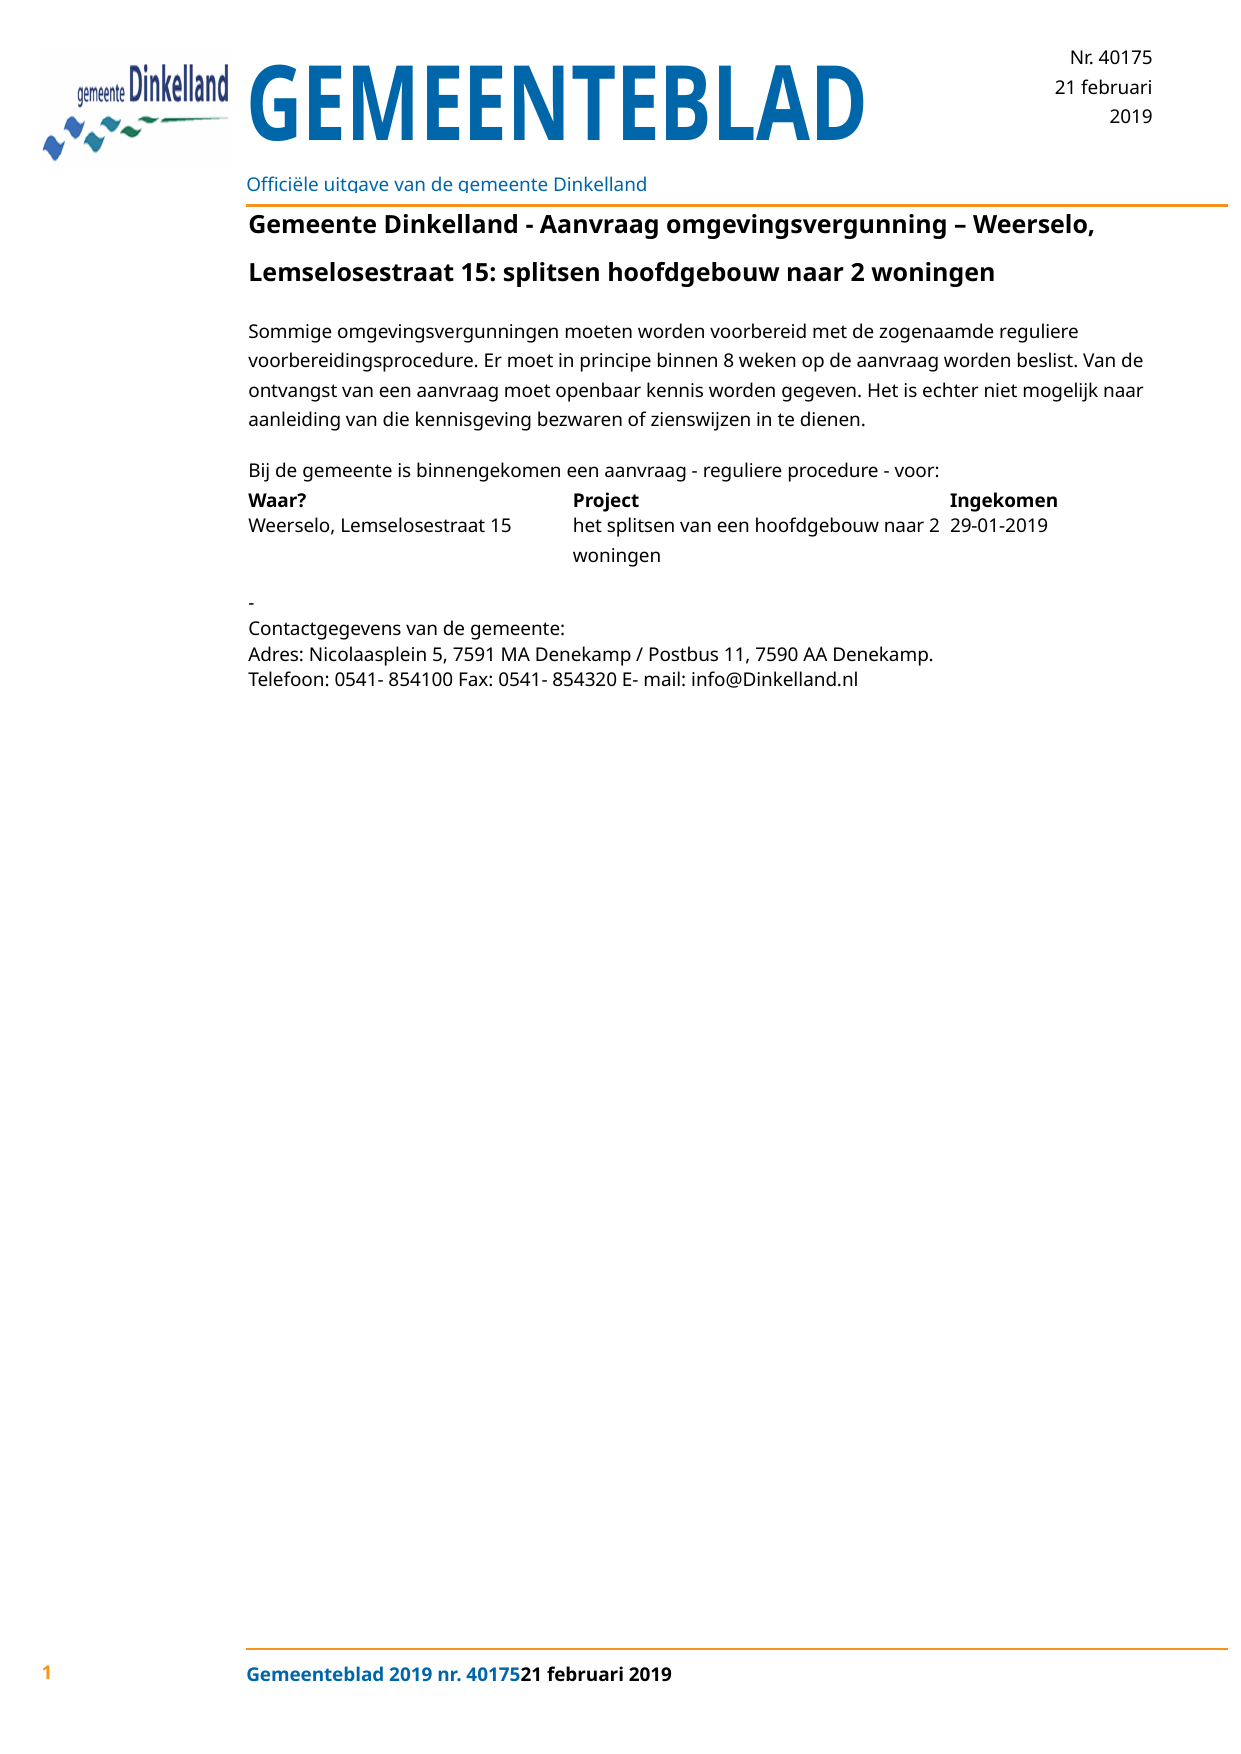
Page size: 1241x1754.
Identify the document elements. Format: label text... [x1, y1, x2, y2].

table_header Ingekomen [950, 487, 1152, 512]
text Gemeente Dinkelland - Aanvraag omgevingsvergunning – Weerselo, Lemselosestraat 15: splitsen hoofdgebouw naar 2 woningen [248, 207, 1152, 288]
text Telefoon: 0541- 854100 Fax: 0541- 854320 E- mail: info@Dinkelland.nl [248, 666, 1152, 692]
text Contactgegevens van de gemeente: [248, 615, 1152, 641]
text Adres: Nicolaasplein 5, 7591 MA Denekamp / Postbus 11, 7590 AA Denekamp. [248, 641, 1152, 666]
text Bij de gemeente is binnengekomen een aanvraag - reguliere procedure - voor: [248, 457, 1152, 483]
table_header Waar? [248, 487, 573, 512]
table_header Project [573, 487, 950, 512]
table_cell 29-01-2019 [950, 513, 1152, 568]
picture [41, 47, 231, 172]
text Sommige omgevingsvergunningen moeten worden voorbereid met de zogenaamde reguliere voorbereidingsprocedure. Er moet in principe binnen 8 weken op de aanvraag worden beslist. Van de ontvangst van een aanvraag moet openbaar kennis worden gegeven. Het is echter niet mogelijk naar aanleiding van die kennisgeving bezwaren of zienswijzen in te dienen. [248, 318, 1152, 432]
table_cell het splitsen van een hoofdgebouw naar 2 woningen [573, 513, 950, 568]
table_cell Weerselo, Lemselosestraat 15 [248, 513, 573, 568]
text - [248, 589, 1152, 615]
